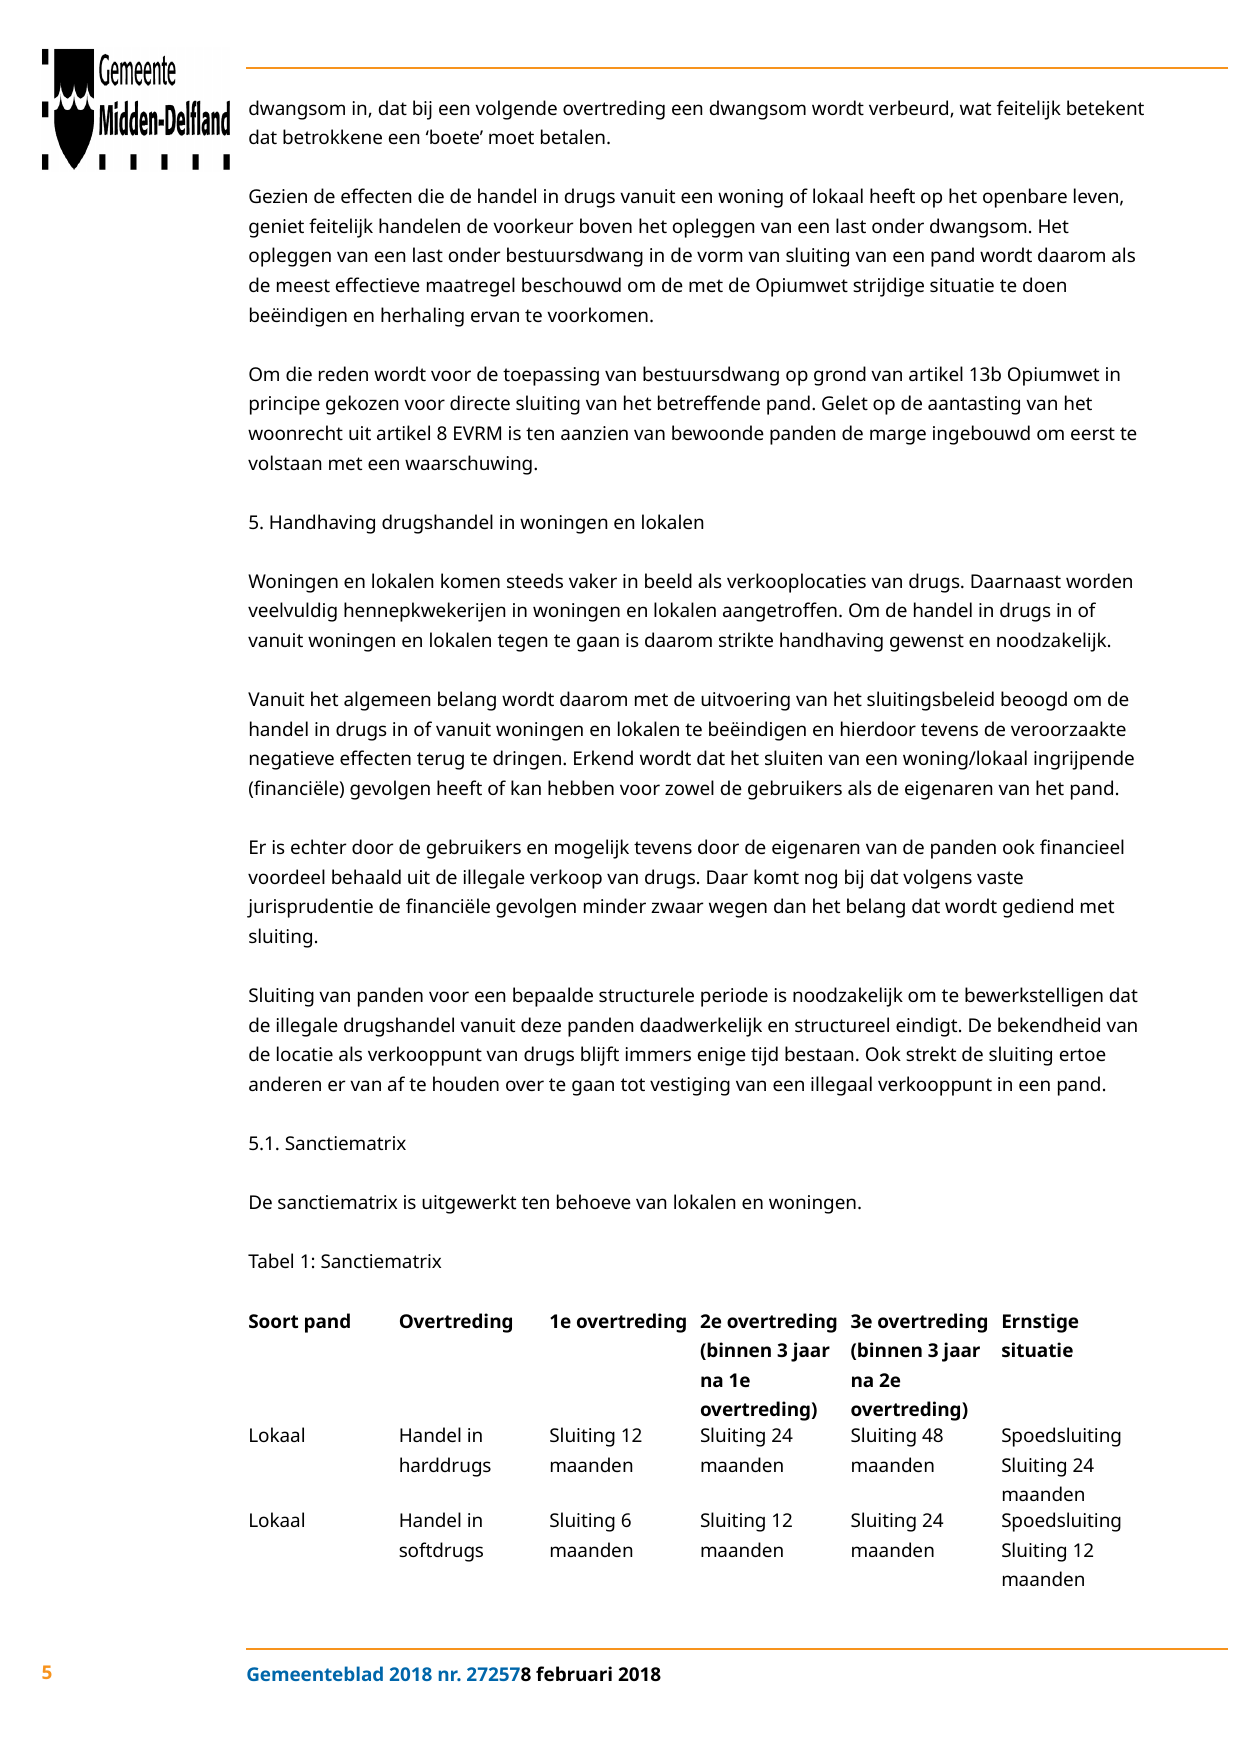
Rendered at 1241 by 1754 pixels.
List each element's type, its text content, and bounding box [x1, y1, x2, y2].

text 5.1. Sanctiematrix [248, 1130, 1152, 1156]
text Vanuit het algemeen belang wordt daarom met de uitvoering van het sluitingsbeleid beoogd om de handel in drugs in of vanuit woningen en lokalen te beëindigen en hierdoor tevens de veroorzaakte negatieve effecten terug te dringen. Erkend wordt dat het sluiten van een woning/lokaal ingrijpende (financiële) gevolgen heeft of kan hebben voor zowel de gebruikers als de eigenaren van het pand. [248, 686, 1152, 801]
text Sluiting van panden voor een bepaalde structurele periode is noodzakelijk om te bewerkstelligen dat de illegale drugshandel vanuit deze panden daadwerkelijk en structureel eindigt. De bekendheid van de locatie als verkooppunt van drugs blijft immers enige tijd bestaan. Ook strekt de sluiting ertoe anderen er van af te houden over te gaan tot vestiging van een illegaal verkooppunt in een pand. [248, 982, 1152, 1097]
table_cell Sluiting 24 maanden [850, 1507, 1001, 1592]
table_cell Lokaal [248, 1507, 398, 1592]
text Gezien de effecten die de handel in drugs vanuit een woning of lokaal heeft op het openbare leven, geniet feitelijk handelen de voorkeur boven het opleggen van een last onder dwangsom. Het opleggen van een last onder bestuursdwang in de vorm van sluiting van een pand wordt daarom als de meest effectieve maatregel beschouwd om de met de Opiumwet strijdige situatie te doen beëindigen en herhaling ervan te voorkomen. [248, 183, 1152, 328]
table_cell Sluiting 12 maanden [700, 1507, 850, 1592]
text dwangsom in, dat bij een volgende overtreding een dwangsom wordt verbeurd, wat feitelijk betekent dat betrokkene een ‘boete’ moet betalen. [248, 95, 1152, 150]
table_header 2e overtreding (binnen 3 jaar na 1e overtreding) [700, 1308, 850, 1422]
table_cell Sluiting 6 maanden [549, 1507, 700, 1592]
text Tabel 1: Sanctiematrix [248, 1248, 1152, 1274]
table_cell Sluiting 48 maanden [850, 1422, 1001, 1507]
table_cell Handel in harddrugs [399, 1422, 549, 1507]
table_cell Sluiting 24 maanden [700, 1422, 850, 1507]
text Woningen en lokalen komen steeds vaker in beeld als verkooplocaties van drugs. Daarnaast worden veelvuldig hennepkwekerijen in woningen en lokalen aangetroffen. Om de handel in drugs in of vanuit woningen en lokalen tegen te gaan is daarom strikte handhaving gewenst en noodzakelijk. [248, 568, 1152, 653]
table_cell Sluiting 12 maanden [549, 1422, 700, 1507]
text De sanctiematrix is uitgewerkt ten behoeve van lokalen en woningen. [248, 1189, 1152, 1215]
text 5. Handhaving drugshandel in woningen en lokalen [248, 509, 1152, 535]
table_cell Lokaal [248, 1422, 398, 1507]
text Om die reden wordt voor de toepassing van bestuursdwang op grond van artikel 13b Opiumwet in principe gekozen voor directe sluiting van het betreffende pand. Gelet op de aantasting van het woonrecht uit artikel 8 EVRM is ten aanzien van bewoonde panden de marge ingebouwd om eerst te volstaan met een waarschuwing. [248, 361, 1152, 476]
table_cell Spoedsluiting Sluiting 24 maanden [1001, 1422, 1152, 1507]
table_header Soort pand [248, 1308, 398, 1422]
table_header 1e overtreding [549, 1308, 700, 1422]
picture [41, 47, 231, 172]
table_header 3e overtreding (binnen 3 jaar na 2e overtreding) [850, 1308, 1001, 1422]
table_header Ernstige situatie [1001, 1308, 1152, 1422]
table_cell Handel in softdrugs [399, 1507, 549, 1592]
table_header Overtreding [399, 1308, 549, 1422]
table_cell Spoedsluiting Sluiting 12 maanden [1001, 1507, 1152, 1592]
text Er is echter door de gebruikers en mogelijk tevens door de eigenaren van de panden ook financieel voordeel behaald uit de illegale verkoop van drugs. Daar komt nog bij dat volgens vaste jurisprudentie de financiële gevolgen minder zwaar wegen dan het belang dat wordt gediend met sluiting. [248, 834, 1152, 949]
